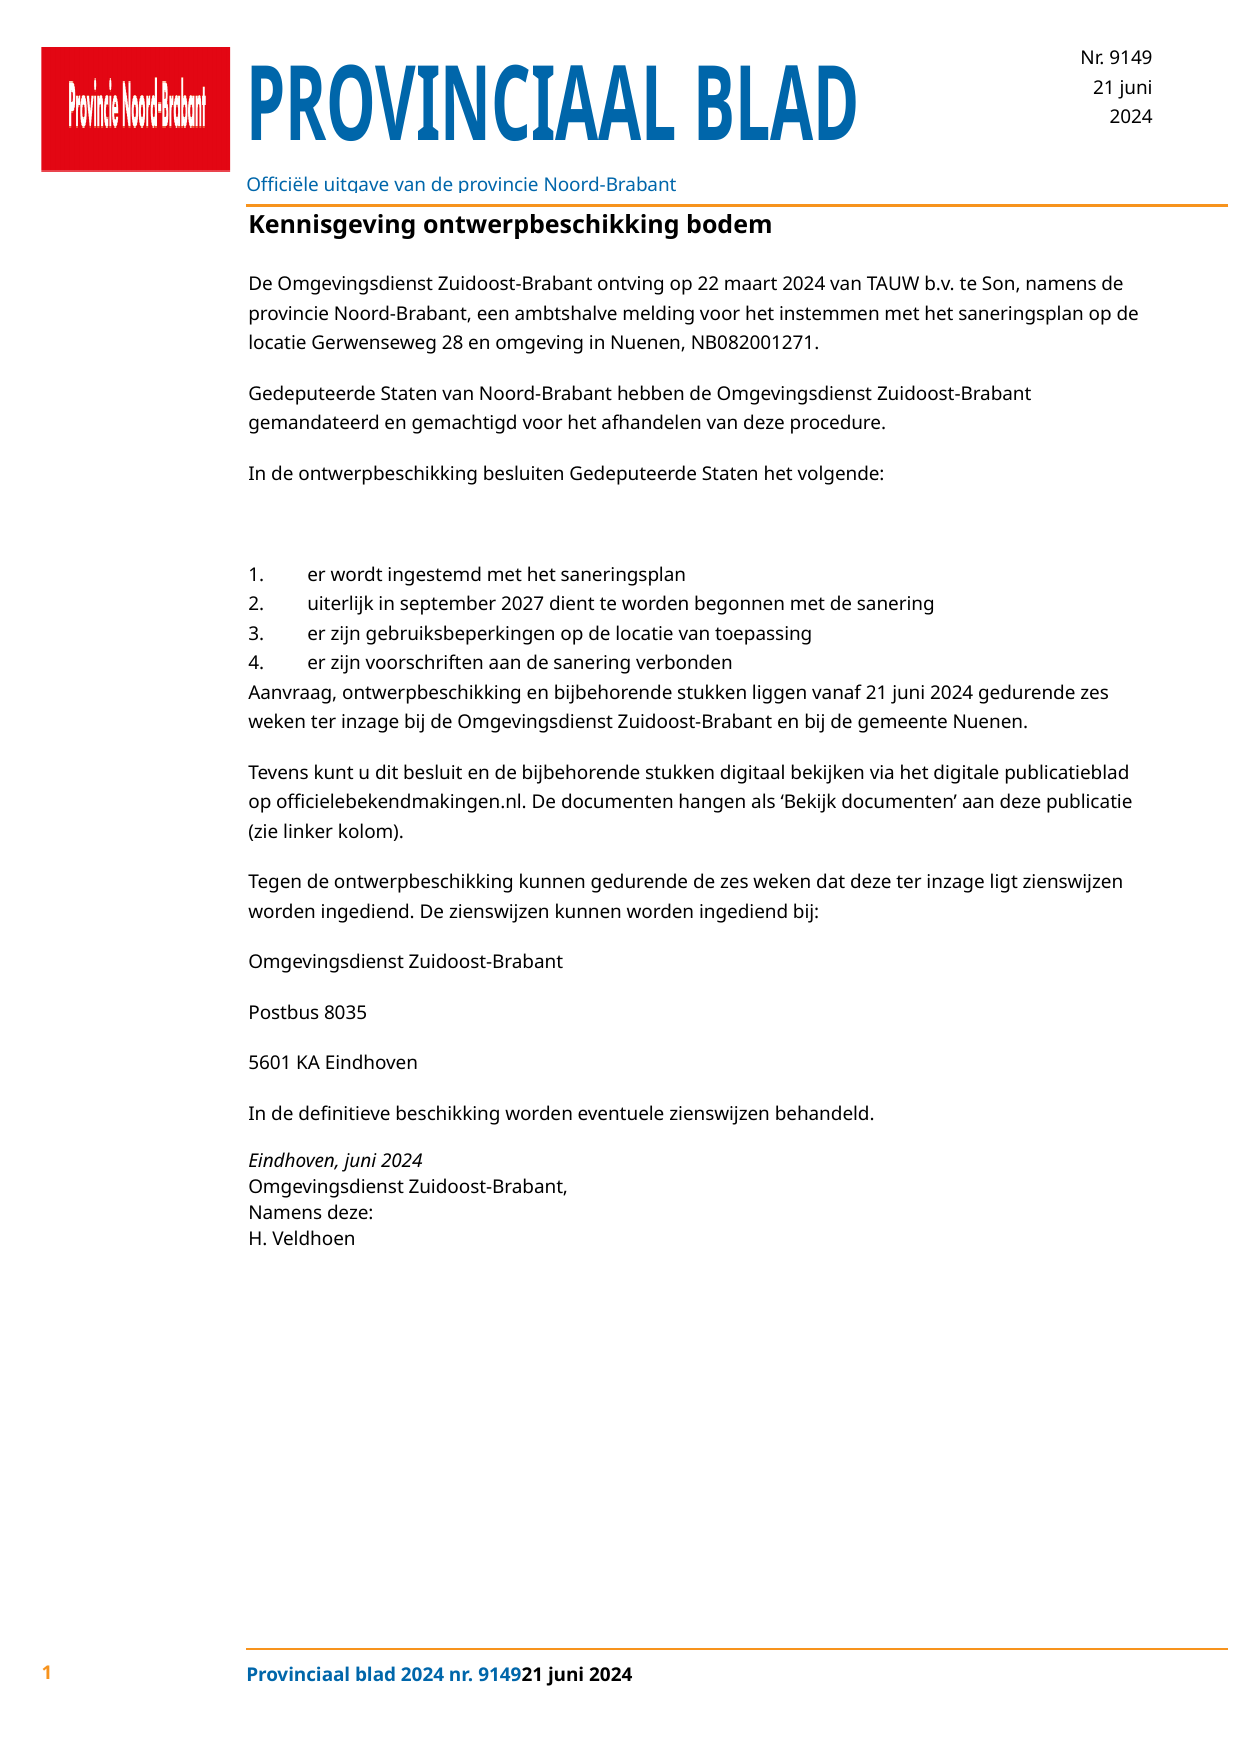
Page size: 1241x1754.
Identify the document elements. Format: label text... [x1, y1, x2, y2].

text Tegen de ontwerpbeschikking kunnen gedurende de zes weken dat deze ter inzage ligt zienswijzen worden ingediend. De zienswijzen kunnen worden ingediend bij: [248, 869, 1152, 924]
text Omgevingsdienst Zuidoost-Brabant, [248, 1173, 1152, 1199]
text In de ontwerpbeschikking besluiten Gedeputeerde Staten het volgende: [248, 460, 1152, 486]
text De Omgevingsdienst Zuidoost-Brabant ontving op 22 maart 2024 van TAUW b.v. te Son, namens de provincie Noord-Brabant, een ambtshalve melding voor het instemmen met het saneringsplan op de locatie Gerwenseweg 28 en omgeving in Nuenen, NB082001271. [248, 270, 1152, 355]
text Namens deze: [248, 1199, 1152, 1225]
text H. Veldhoen [248, 1225, 1152, 1251]
text Kennisgeving ontwerpbeschikking bodem [248, 207, 1152, 241]
picture [41, 47, 231, 172]
text Postbus 8035 [248, 999, 1152, 1025]
text Tevens kunt u dit besluit en de bijbehorende stukken digitaal bekijken via het digitale publicatieblad op officielebekendmakingen.nl. De documenten hangen als ‘Bekijk documenten’ aan deze publicatie (zie linker kolom). [248, 759, 1152, 844]
text Eindhoven, juni 2024 [248, 1148, 1152, 1173]
text Aanvraag, ontwerpbeschikking en bijbehorende stukken liggen vanaf 21 juni 2024 gedurende zes weken ter inzage bij de Omgevingsdienst Zuidoost-Brabant en bij de gemeente Nuenen. [248, 679, 1152, 734]
list uiterlijk in september 2027 dient te worden begonnen met de sanering [248, 590, 1152, 616]
list er zijn gebruiksbeperkingen op de locatie van toepassing [248, 620, 1152, 646]
text In de definitieve beschikking worden eventuele zienswijzen behandeld. [248, 1100, 1152, 1126]
list er zijn voorschriften aan de sanering verbonden [248, 649, 1152, 675]
text Gedeputeerde Staten van Noord-Brabant hebben de Omgevingsdienst Zuidoost-Brabant gemandateerd en gemachtigd voor het afhandelen van deze procedure. [248, 380, 1152, 435]
list er wordt ingestemd met het saneringsplan [248, 561, 1152, 586]
text 5601 KA Eindhoven [248, 1049, 1152, 1075]
text Omgevingsdienst Zuidoost-Brabant [248, 949, 1152, 974]
